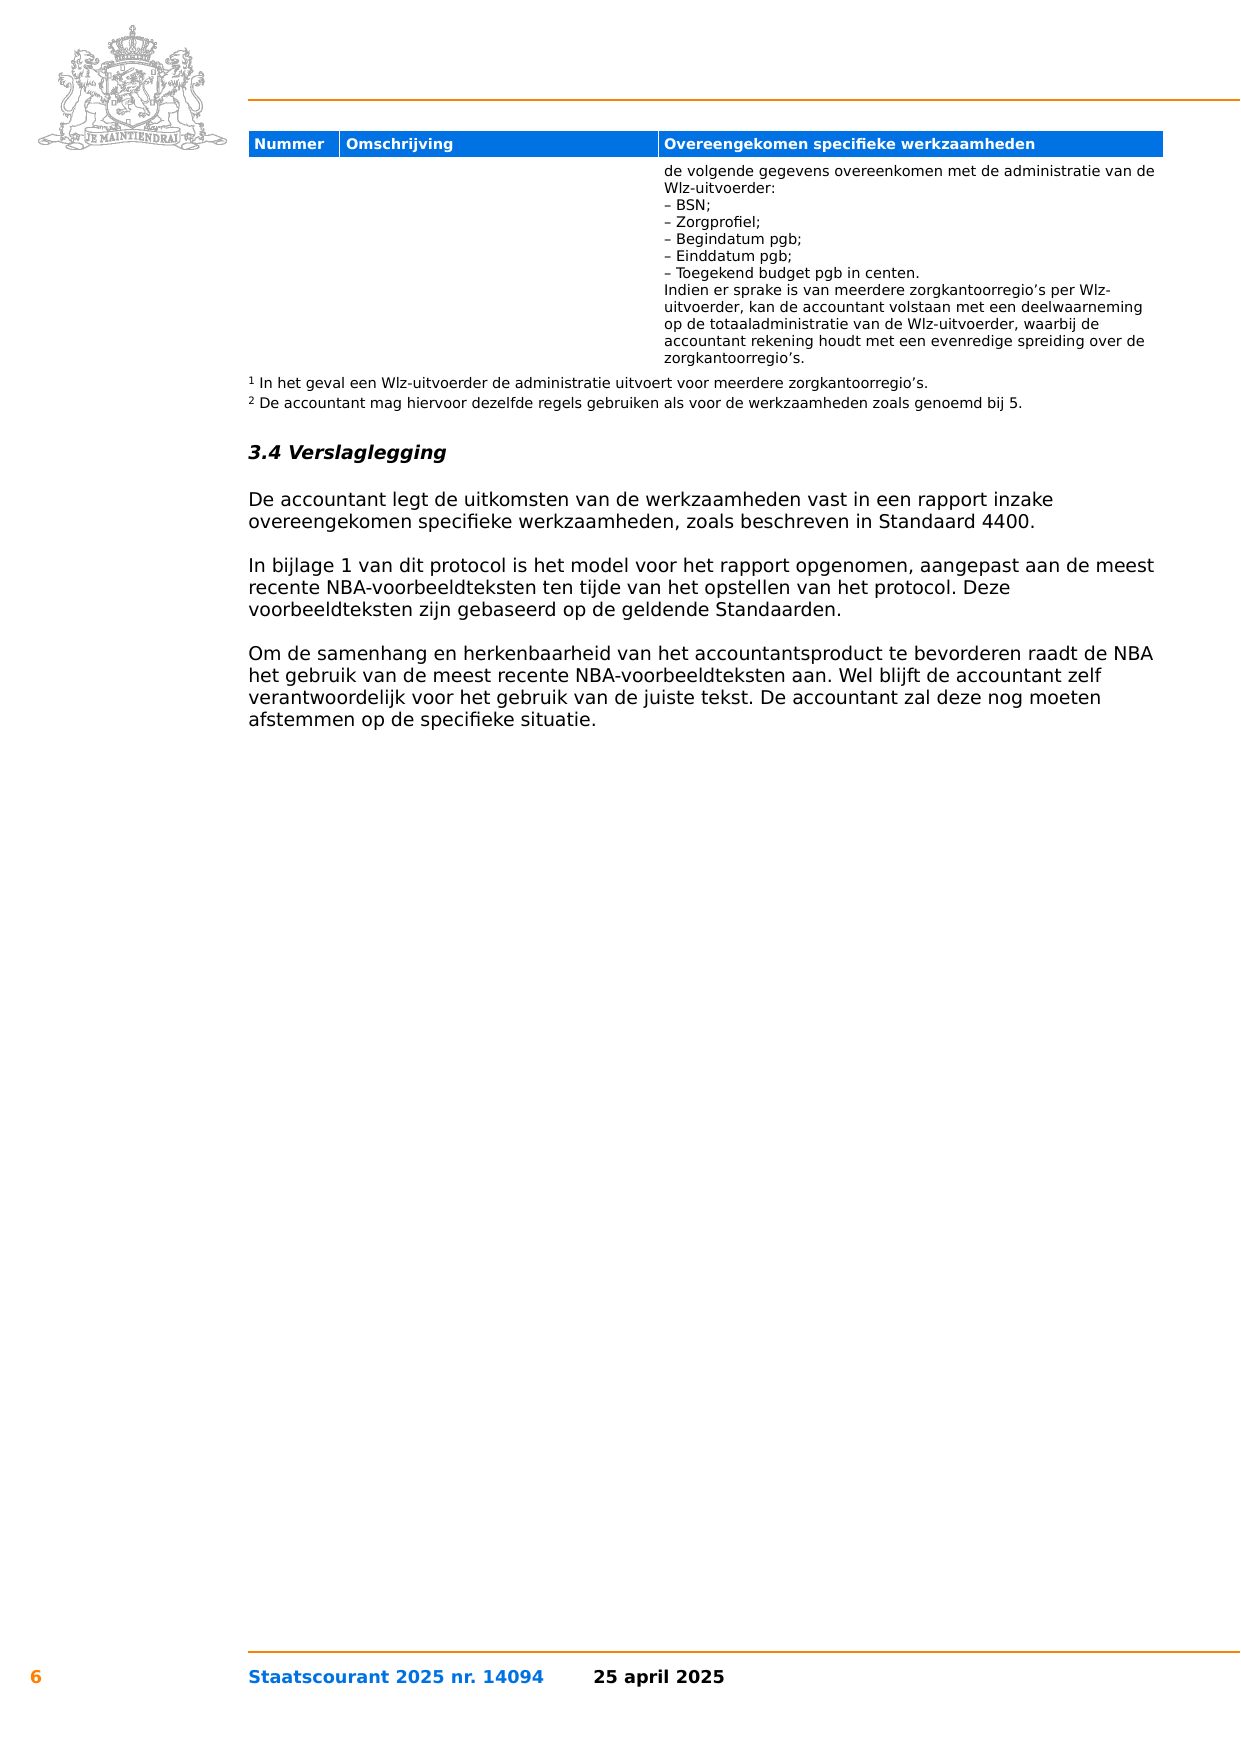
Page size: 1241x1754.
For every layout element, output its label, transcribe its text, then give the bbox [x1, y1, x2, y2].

table_cell de volgende gegevens overeenkomen met de administratie van de Wlz-uitvoerder: – BSN; – Zorgprofiel; – Begindatum pgb; – Einddatum pgb; – Toegekend budget pgb in centen. Indien er sprake is van meerdere zorgkantoorregio’s per Wlz-uitvoerder, kan de accountant volstaan met een deelwaarneming op de totaaladministratie van de Wlz-uitvoerder, waarbij de accountant rekening houdt met een evenredige spreiding over de zorgkantoorregio’s. [659, 158, 1163, 371]
table_cell 1 In het geval een Wlz-uitvoerder de administratie uitvoert voor meerdere zorgkantoorregio’s. 2 De accountant mag hiervoor dezelfde regels gebruiken als voor de werkzaamheden zoals genoemd bij 5. [248, 373, 1163, 412]
picture [38, 25, 227, 150]
text Om de samenhang en herkenbaarheid van het accountantsproduct te bevorderen raadt de NBA het gebruik van de meest recente NBA-voorbeeldteksten aan. Wel blijft de accountant zelf verantwoordelijk voor het gebruik van de juiste tekst. De accountant zal deze nog moeten afstemmen op de specifieke situatie. [248, 643, 1163, 731]
text De accountant legt de uitkomsten van de werkzaamheden vast in een rapport inzake overeengekomen specifieke werkzaamheden, zoals beschreven in Standaard 4400. [248, 489, 1163, 533]
table_header Overeengekomen specifieke werkzaamheden [659, 131, 1163, 157]
table_header Nummer [249, 131, 339, 157]
text In bijlage 1 van dit protocol is het model voor het rapport opgenomen, aangepast aan de meest recente NBA-voorbeeldteksten ten tijde van het opstellen van het protocol. Deze voorbeeldteksten zijn gebaseerd op de geldende Standaarden. [248, 555, 1163, 621]
table_cell [340, 158, 658, 371]
table_header Omschrijving [340, 131, 658, 157]
subtitle 3.4 Verslaglegging [248, 442, 1163, 464]
table_cell [249, 158, 339, 371]
